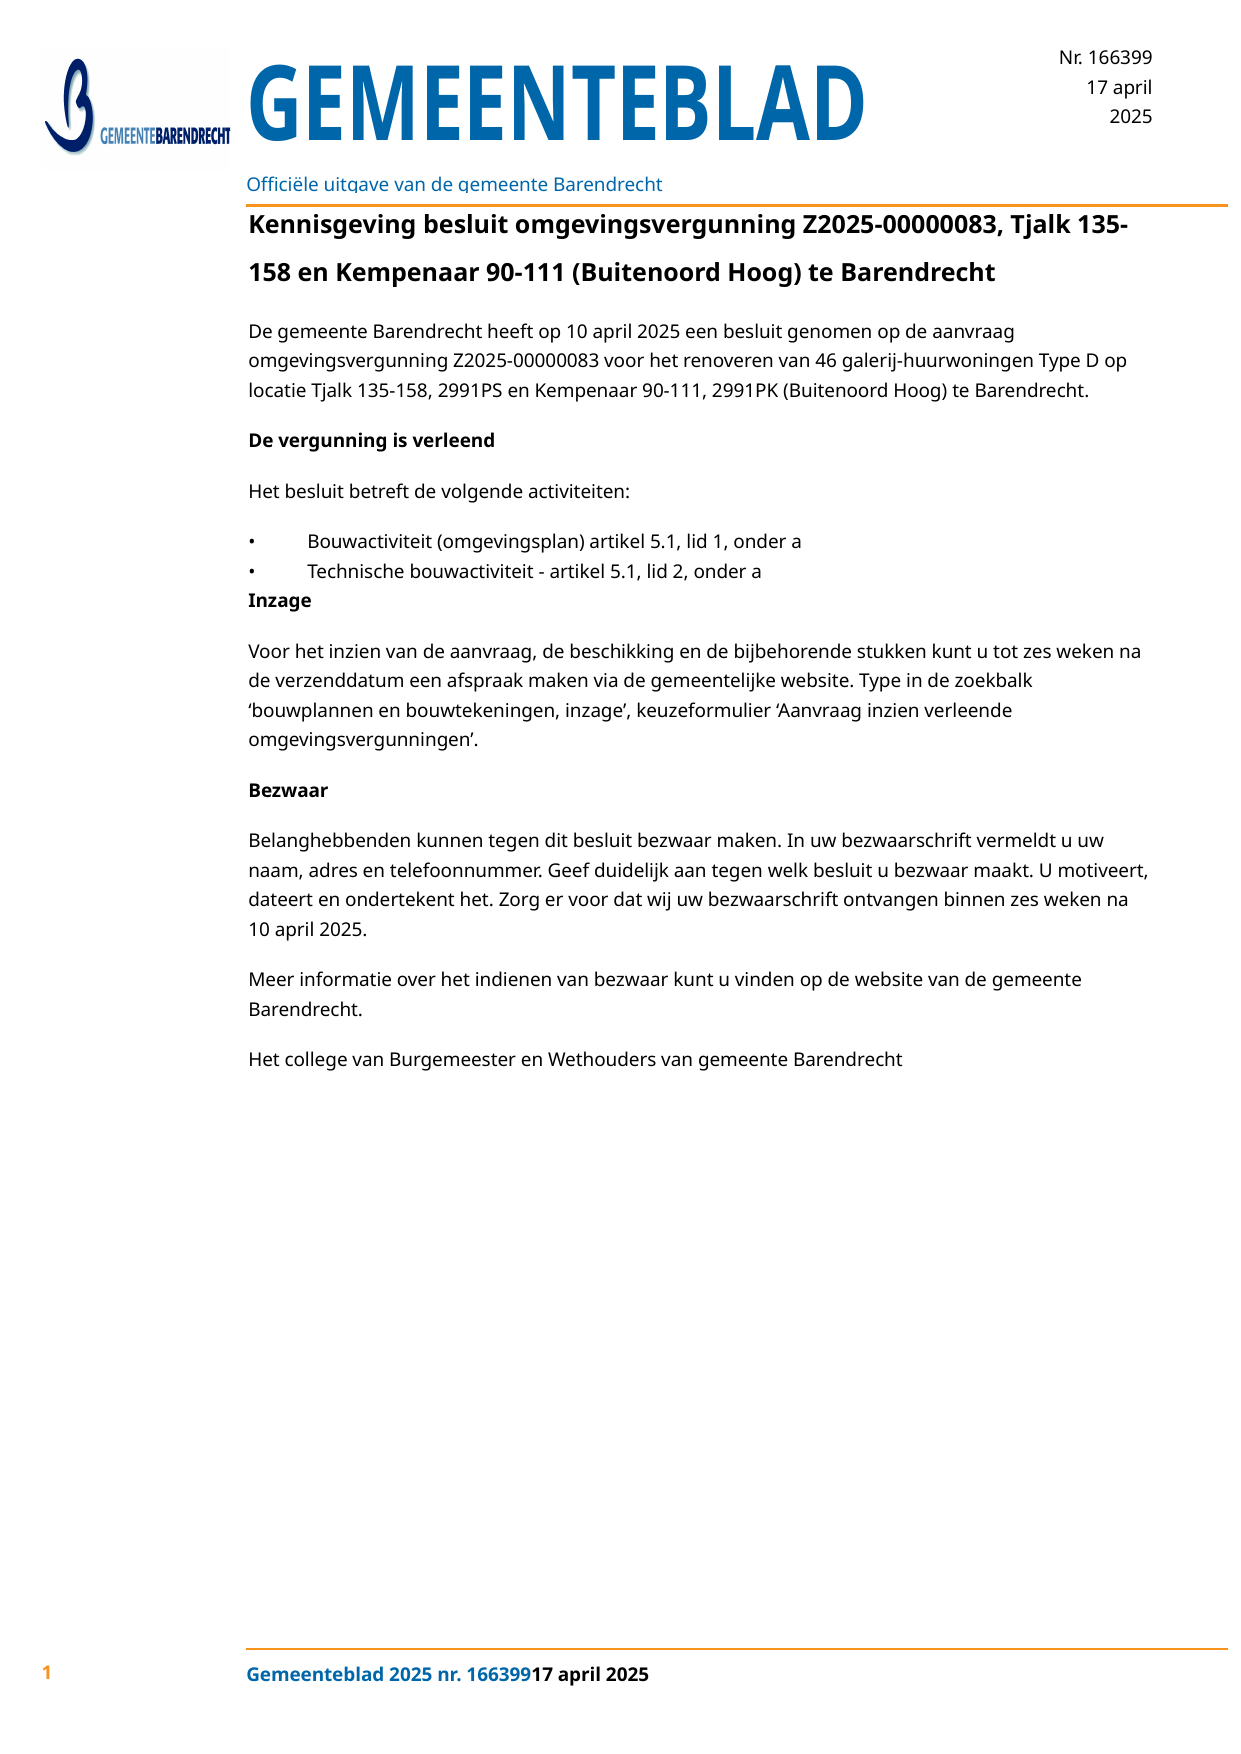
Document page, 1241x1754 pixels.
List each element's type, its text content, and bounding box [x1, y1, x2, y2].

text Meer informatie over het indienen van bezwaar kunt u vinden op de website van de gemeente Barendrecht. [248, 967, 1152, 1022]
text Het besluit betreft de volgende activiteiten: [248, 478, 1152, 504]
list Bouwactiviteit (omgevingsplan) artikel 5.1, lid 1, onder a [248, 528, 1152, 554]
text Voor het inzien van de aanvraag, de beschikking en de bijbehorende stukken kunt u tot zes weken na de verzenddatum een afspraak maken via de gemeentelijke website. Type in de zoekbalk ‘bouwplannen en bouwtekeningen, inzage’, keuzeformulier ‘Aanvraag inzien verleende omgevingsvergunningen’. [248, 638, 1152, 752]
text Het college van Burgemeester en Wethouders van gemeente Barendrecht [248, 1047, 1152, 1072]
text De gemeente Barendrecht heeft op 10 april 2025 een besluit genomen op de aanvraag omgevingsvergunning Z2025-00000083 voor het renoveren van 46 galerij-huurwoningen Type D op locatie Tjalk 135-158, 2991PS en Kempenaar 90-111, 2991PK (Buitenoord Hoog) te Barendrecht. [248, 318, 1152, 403]
text Belanghebbenden kunnen tegen dit besluit bezwaar maken. In uw bezwaarschrift vermeldt u uw naam, adres en telefoonnummer. Geef duidelijk aan tegen welk besluit u bezwaar maakt. U motiveert, dateert en ondertekent het. Zorg er voor dat wij uw bezwaarschrift ontvangen binnen zes weken na 10 april 2025. [248, 827, 1152, 942]
text Kennisgeving besluit omgevingsvergunning Z2025-00000083, Tjalk 135-158 en Kempenaar 90-111 (Buitenoord Hoog) te Barendrecht [248, 207, 1152, 288]
text Inzage [248, 587, 1152, 613]
picture [41, 47, 231, 172]
text De vergunning is verleend [248, 427, 1152, 453]
list Technische bouwactiviteit - artikel 5.1, lid 2, onder a [248, 558, 1152, 584]
text Bezwaar [248, 777, 1152, 803]
